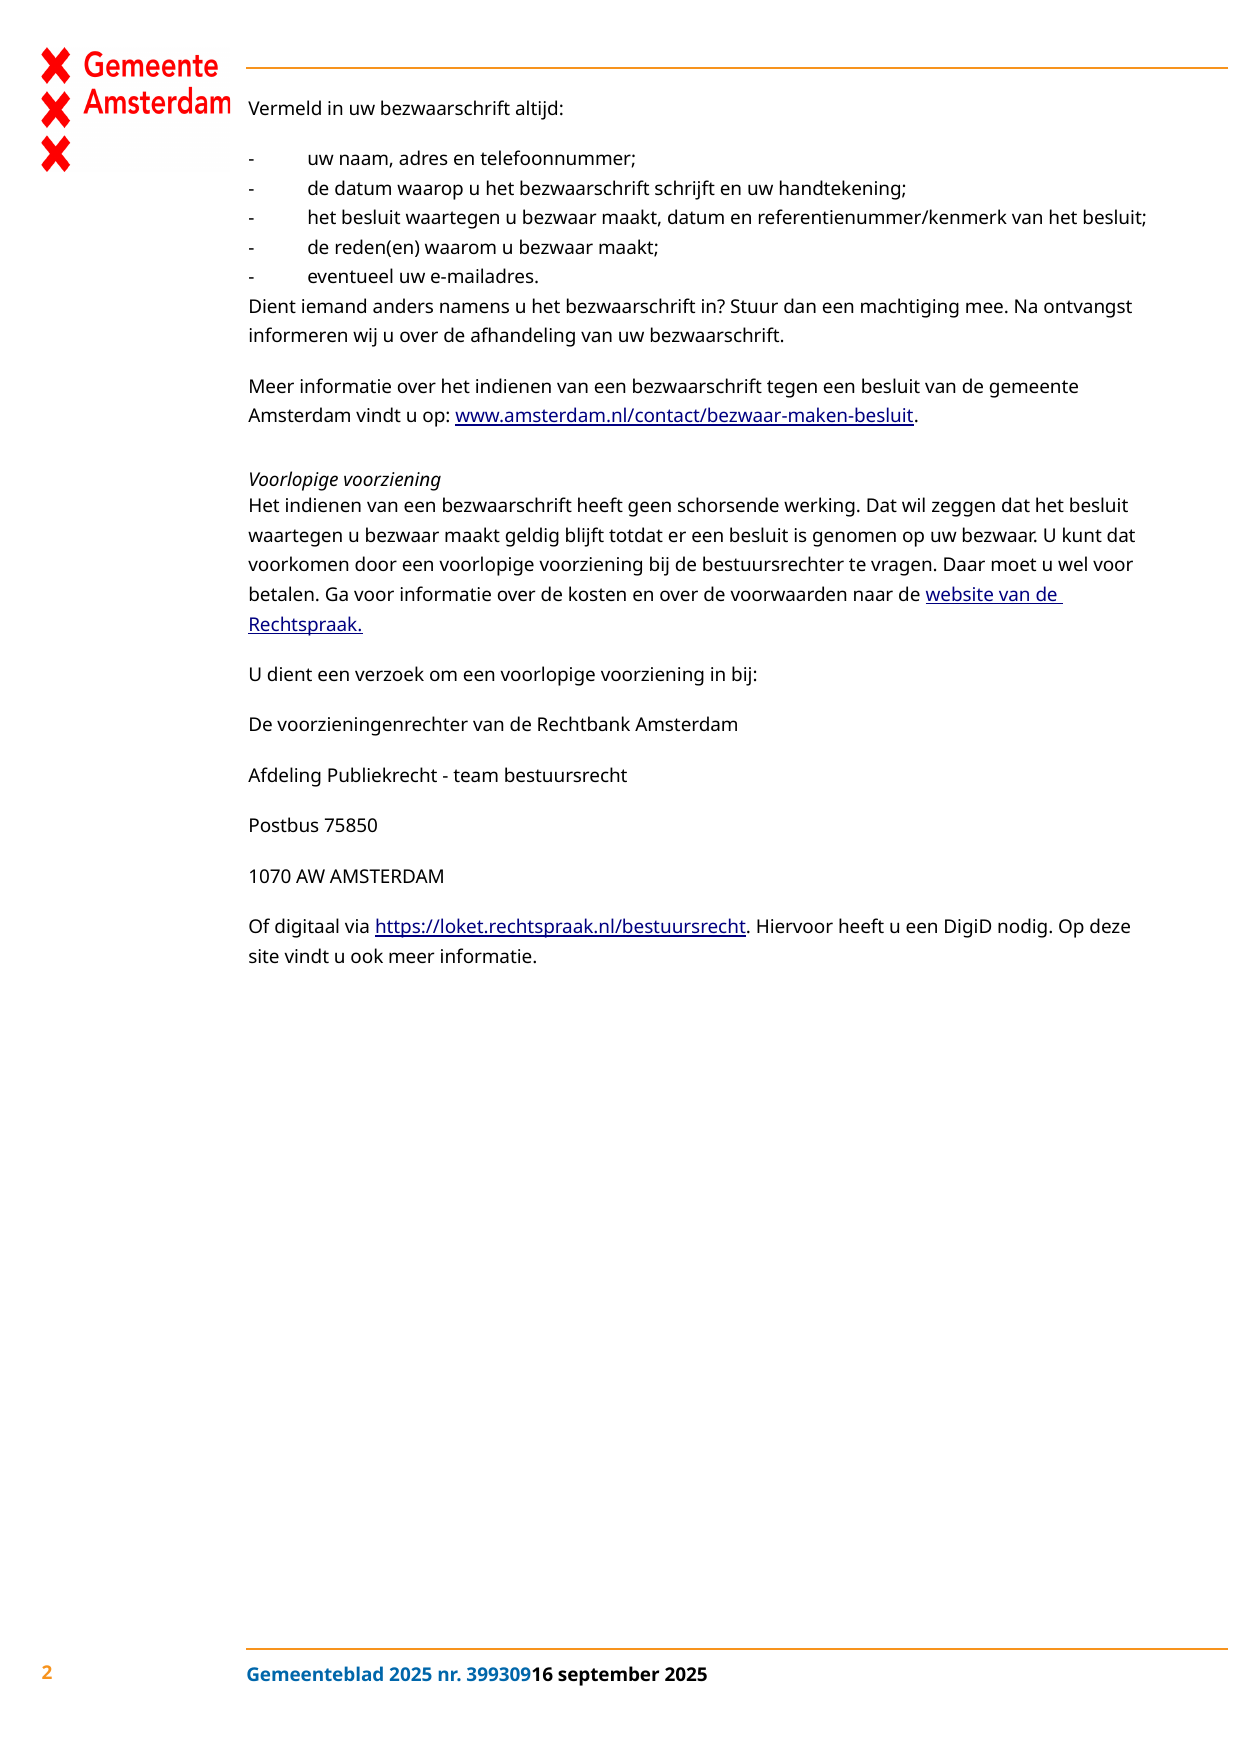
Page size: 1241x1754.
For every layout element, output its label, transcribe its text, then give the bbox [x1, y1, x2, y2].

list de datum waarop u het bezwaarschrift schrijft en uw handtekening; [248, 175, 1152, 201]
list eventueel uw e-mailadres. [248, 263, 1152, 289]
text Dient iemand anders namens u het bezwaarschrift in? Stuur dan een machtiging mee. Na ontvangst informeren wij u over de afhandeling van uw bezwaarschrift. [248, 293, 1152, 348]
text Vermeld in uw bezwaarschrift altijd: [248, 95, 1152, 121]
text De voorzieningenrechter van de Rechtbank Amsterdam [248, 712, 1152, 737]
list het besluit waartegen u bezwaar maakt, datum en referentienummer/kenmerk van het besluit; [248, 204, 1152, 230]
text Meer informatie over het indienen van een bezwaarschrift tegen een besluit van de gemeente Amsterdam vindt u op: www.amsterdam.nl/contact/bezwaar-maken-besluit. [248, 373, 1152, 428]
text U dient een verzoek om een voorlopige voorziening in bij: [248, 661, 1152, 687]
text Of digitaal via https://loket.rechtspraak.nl/bestuursrecht. Hiervoor heeft u een DigiD nodig. Op deze site vindt u ook meer informatie. [248, 913, 1152, 968]
list uw naam, adres en telefoonnummer; [248, 145, 1152, 171]
text 1070 AW AMSTERDAM [248, 863, 1152, 888]
text Afdeling Publiekrecht - team bestuursrecht [248, 762, 1152, 788]
text Voorlopige voorziening [248, 467, 1152, 492]
list de reden(en) waarom u bezwaar maakt; [248, 234, 1152, 260]
text Postbus 75850 [248, 812, 1152, 838]
picture [41, 47, 231, 172]
text Het indienen van een bezwaarschrift heeft geen schorsende werking. Dat wil zeggen dat het besluit waartegen u bezwaar maakt geldig blijft totdat er een besluit is genomen op uw bezwaar. U kunt dat voorkomen door een voorlopige voorziening bij de bestuursrechter te vragen. Daar moet u wel voor betalen. Ga voor informatie over de kosten en over de voorwaarden naar de website van de Rechtspraak. [248, 492, 1152, 636]
